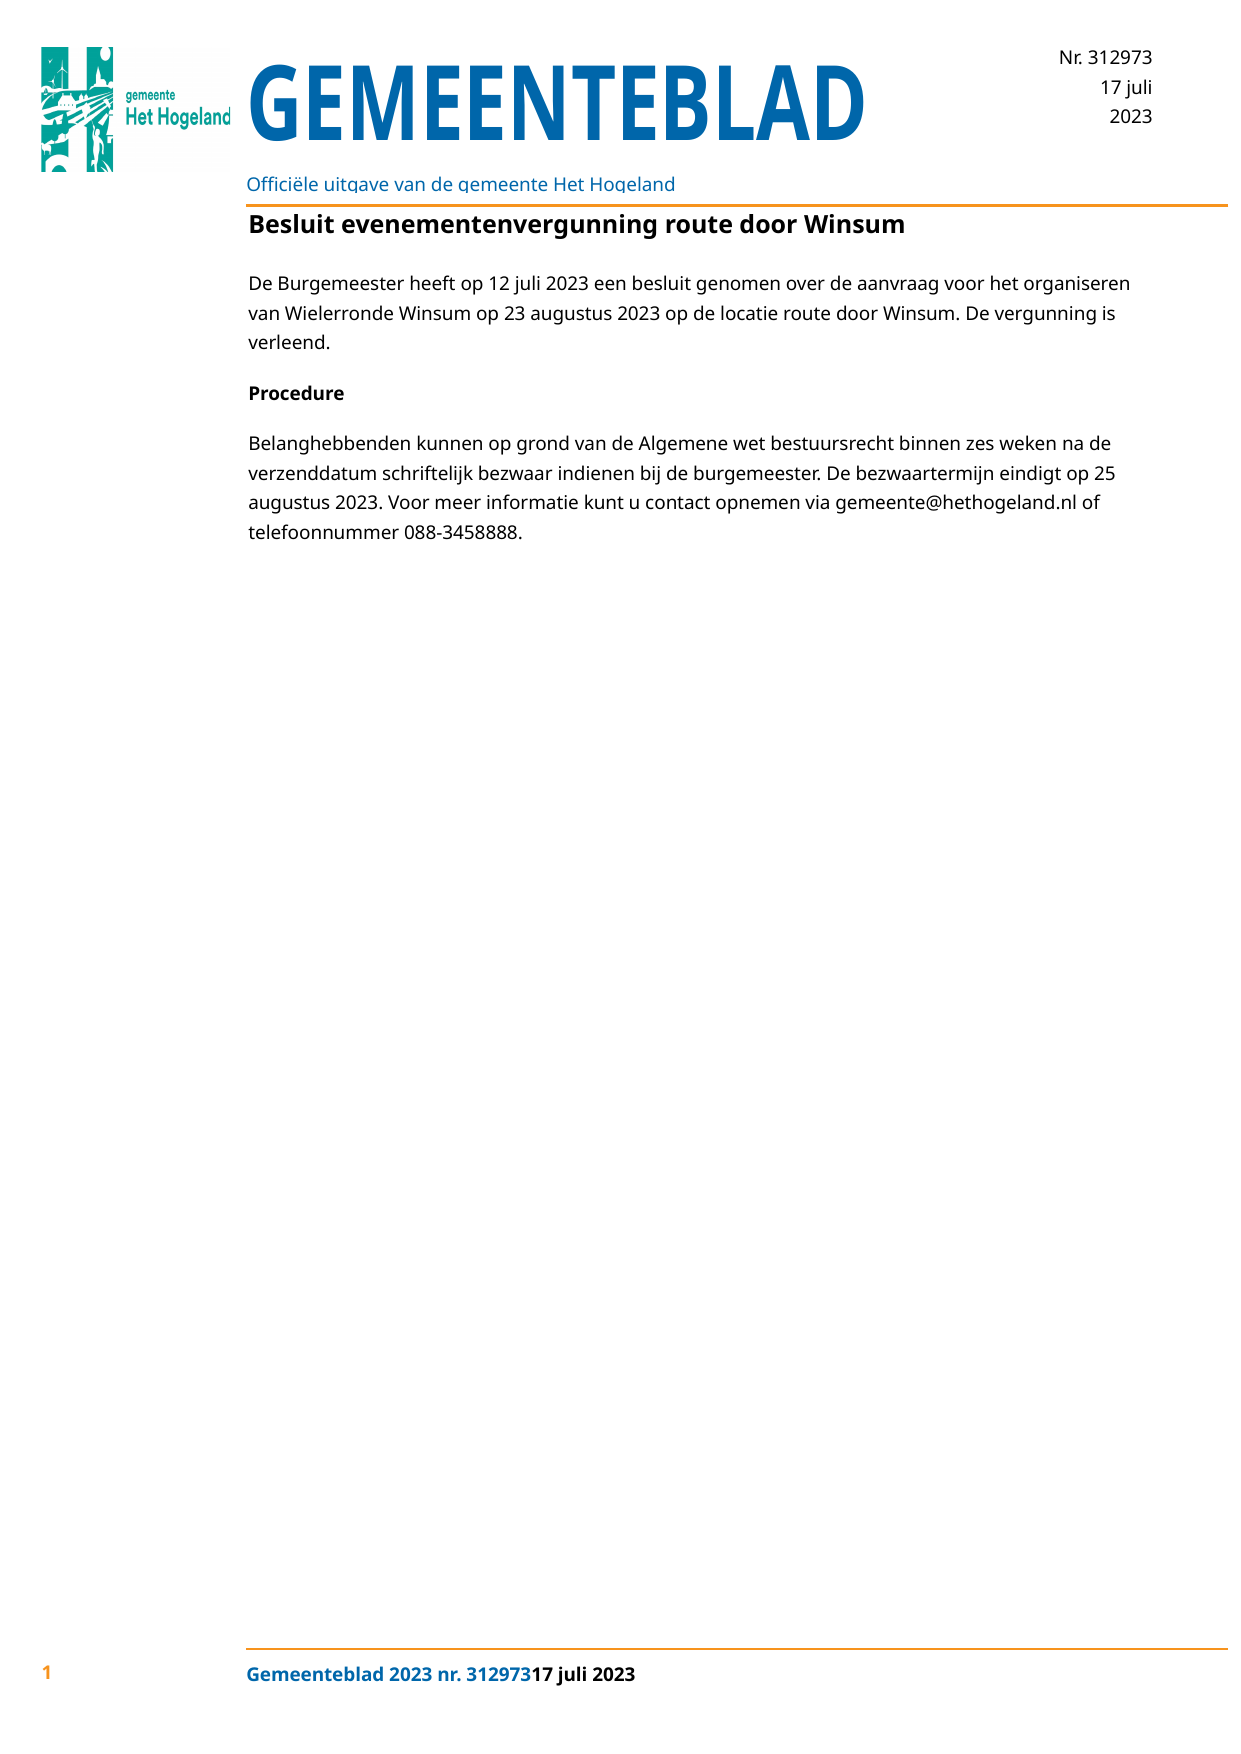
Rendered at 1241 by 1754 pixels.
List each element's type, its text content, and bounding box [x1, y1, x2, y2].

text Procedure [248, 380, 1152, 406]
text Belanghebbenden kunnen op grond van de Algemene wet bestuursrecht binnen zes weken na de verzenddatum schriftelijk bezwaar indienen bij de burgemeester. De bezwaartermijn eindigt op 25 augustus 2023. Voor meer informatie kunt u contact opnemen via gemeente@hethogeland.nl of telefoonnummer 088-3458888. [248, 430, 1152, 545]
picture [41, 47, 231, 172]
text Besluit evenementenvergunning route door Winsum [248, 207, 1152, 241]
text De Burgemeester heeft op 12 juli 2023 een besluit genomen over de aanvraag voor het organiseren van Wielerronde Winsum op 23 augustus 2023 op de locatie route door Winsum. De vergunning is verleend. [248, 270, 1152, 355]
